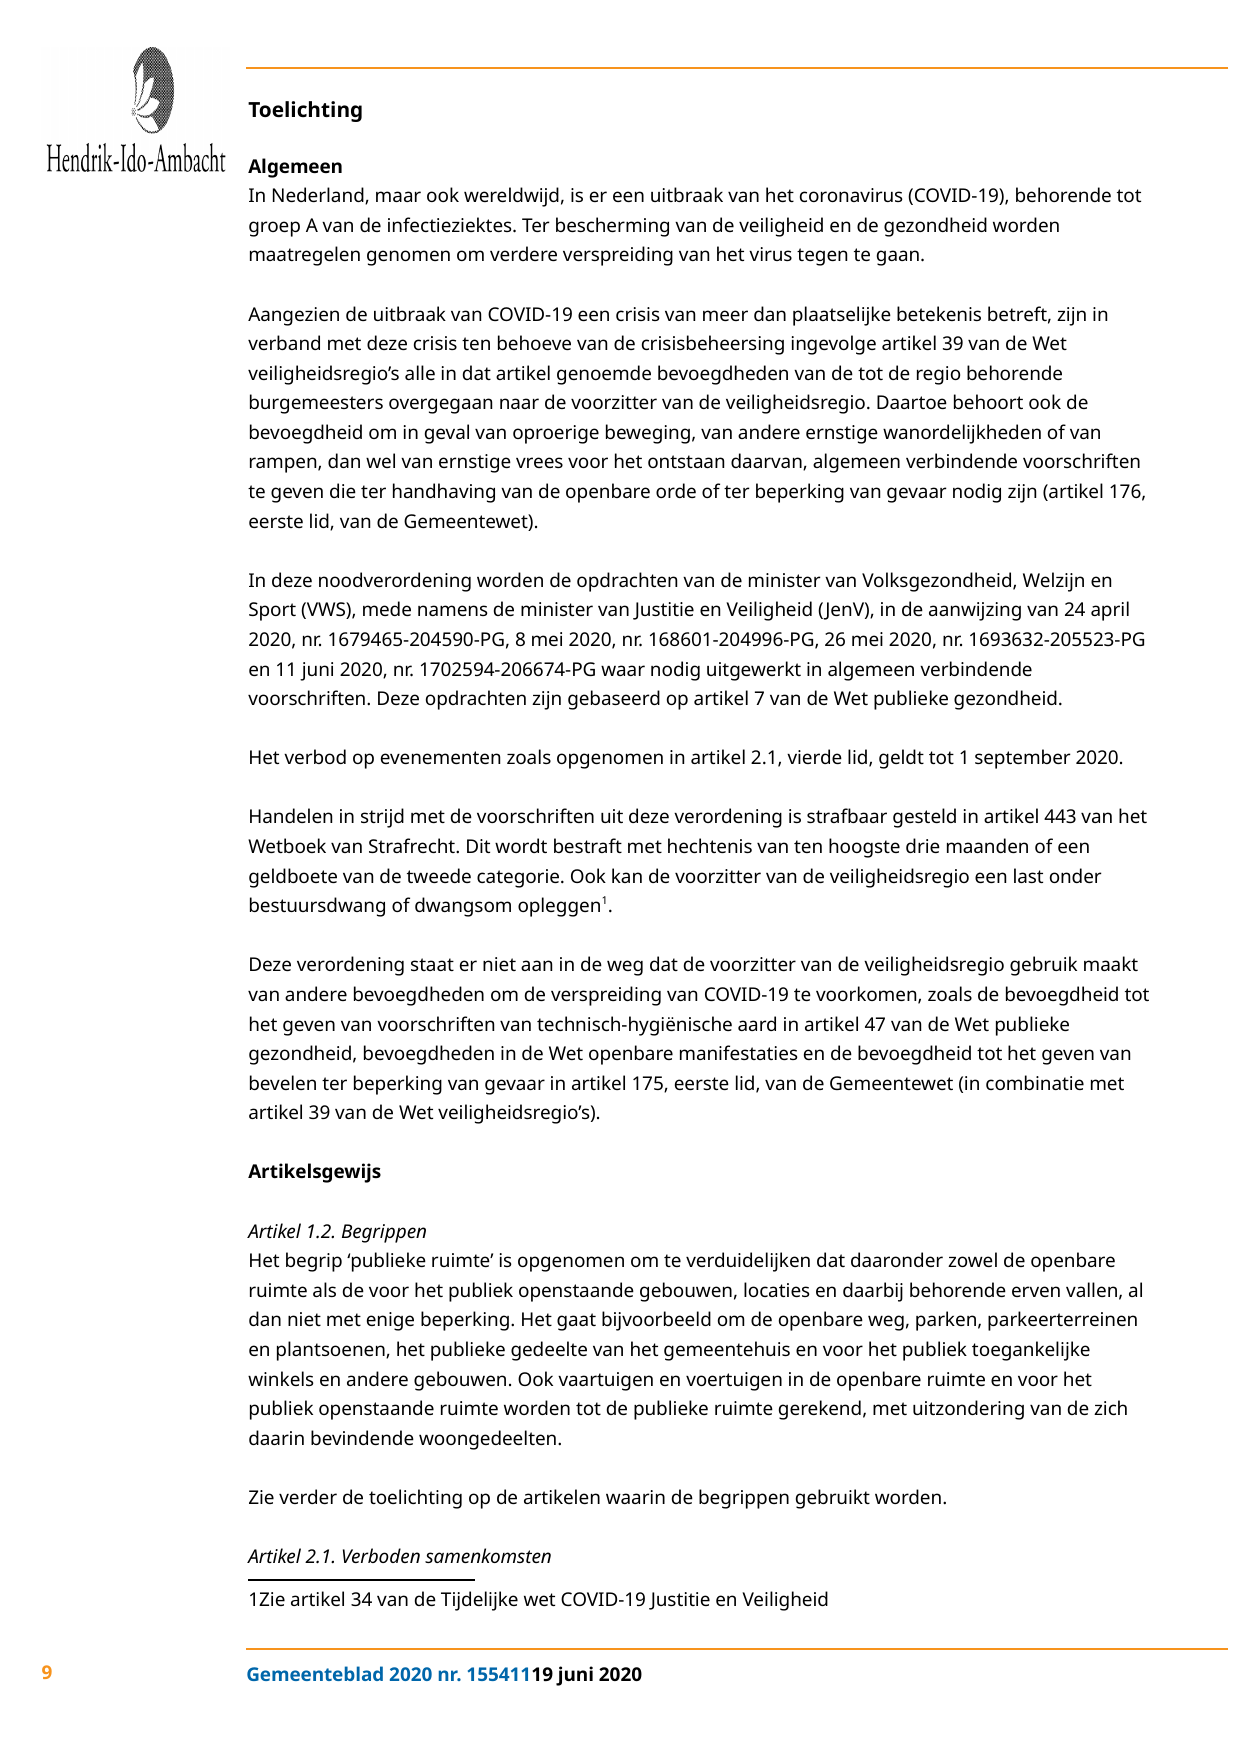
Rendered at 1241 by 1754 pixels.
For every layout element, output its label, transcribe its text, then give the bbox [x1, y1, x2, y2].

picture [41, 47, 231, 172]
text In deze noodverordening worden de opdrachten van de minister van Volksgezondheid, Welzijn en Sport (VWS), mede namens de minister van Justitie en Veiligheid (JenV), in de aanwijzing van 24 april 2020, nr. 1679465-204590-PG, 8 mei 2020, nr. 168601-204996-PG, 26 mei 2020, nr. 1693632-205523-PG en 11 juni 2020, nr. 1702594-206674-PG waar nodig uitgewerkt in algemeen verbindende voorschriften. Deze opdrachten zijn gebaseerd op artikel 7 van de Wet publieke gezondheid. [248, 567, 1152, 711]
text In Nederland, maar ook wereldwijd, is er een uitbraak van het coronavirus (COVID-19), behorende tot groep A van de infectieziektes. Ter bescherming van de veiligheid en de gezondheid worden maatregelen genomen om verdere verspreiding van het virus tegen te gaan. [248, 182, 1152, 267]
text Zie verder de toelichting op de artikelen waarin de begrippen gebruikt worden. [248, 1484, 1152, 1510]
text Aangezien de uitbraak van COVID-19 een crisis van meer dan plaatselijke betekenis betreft, zijn in verband met deze crisis ten behoeve van de crisisbeheersing ingevolge artikel 39 van de Wet veiligheidsregio’s alle in dat artikel genoemde bevoegdheden van de tot de regio behorende burgemeesters overgegaan naar de voorzitter van de veiligheidsregio. Daartoe behoort ook de bevoegdheid om in geval van oproerige beweging, van andere ernstige wanordelijkheden of van rampen, dan wel van ernstige vrees voor het ontstaan daarvan, algemeen verbindende voorschriften te geven die ter handhaving van de openbare orde of ter beperking van gevaar nodig zijn (artikel 176, eerste lid, van de Gemeentewet). [248, 301, 1152, 534]
text Toelichting [248, 95, 1152, 123]
text Het verbod op evenementen zoals opgenomen in artikel 2.1, vierde lid, geldt tot 1 september 2020. [248, 744, 1152, 770]
text Zie artikel 34 van de Tijdelijke wet COVID-19 Justitie en Veiligheid [248, 1586, 1152, 1612]
text Deze verordening staat er niet aan in de weg dat de voorzitter van de veiligheidsregio gebruik maakt van andere bevoegdheden om de verspreiding van COVID-19 te voorkomen, zoals de bevoegdheid tot het geven van voorschriften van technisch-hygiënische aard in artikel 47 van de Wet publieke gezondheid, bevoegdheden in de Wet openbare manifestaties en de bevoegdheid tot het geven van bevelen ter beperking van gevaar in artikel 175, eerste lid, van de Gemeentewet (in combinatie met artikel 39 van de Wet veiligheidsregio’s). [248, 952, 1152, 1125]
text Artikel 2.1. Verboden samenkomsten [248, 1543, 1152, 1569]
text Artikel 1.2. Begrippen [248, 1218, 1152, 1244]
text Het begrip ‘publieke ruimte’ is opgenomen om te verduidelijken dat daaronder zowel de openbare ruimte als de voor het publiek openstaande gebouwen, locaties en daarbij behorende erven vallen, al dan niet met enige beperking. Het gaat bijvoorbeeld om de openbare weg, parken, parkeerterreinen en plantsoenen, het publieke gedeelte van het gemeentehuis en voor het publiek toegankelijke winkels en andere gebouwen. Ook vaartuigen en voertuigen in de openbare ruimte en voor het publiek openstaande ruimte worden tot de publieke ruimte gerekend, met uitzondering van de zich daarin bevindende woongedeelten. [248, 1247, 1152, 1451]
text Handelen in strijd met de voorschriften uit deze verordening is strafbaar gesteld in artikel 443 van het Wetboek van Strafrecht. Dit wordt bestraft met hechtenis van ten hoogste drie maanden of een geldboete van de tweede categorie. Ook kan de voorzitter van de veiligheidsregio een last onder bestuursdwang of dwangsom opleggen. [248, 804, 1152, 918]
text Algemeen [248, 153, 1152, 179]
text Artikelsgewijs [248, 1159, 1152, 1184]
